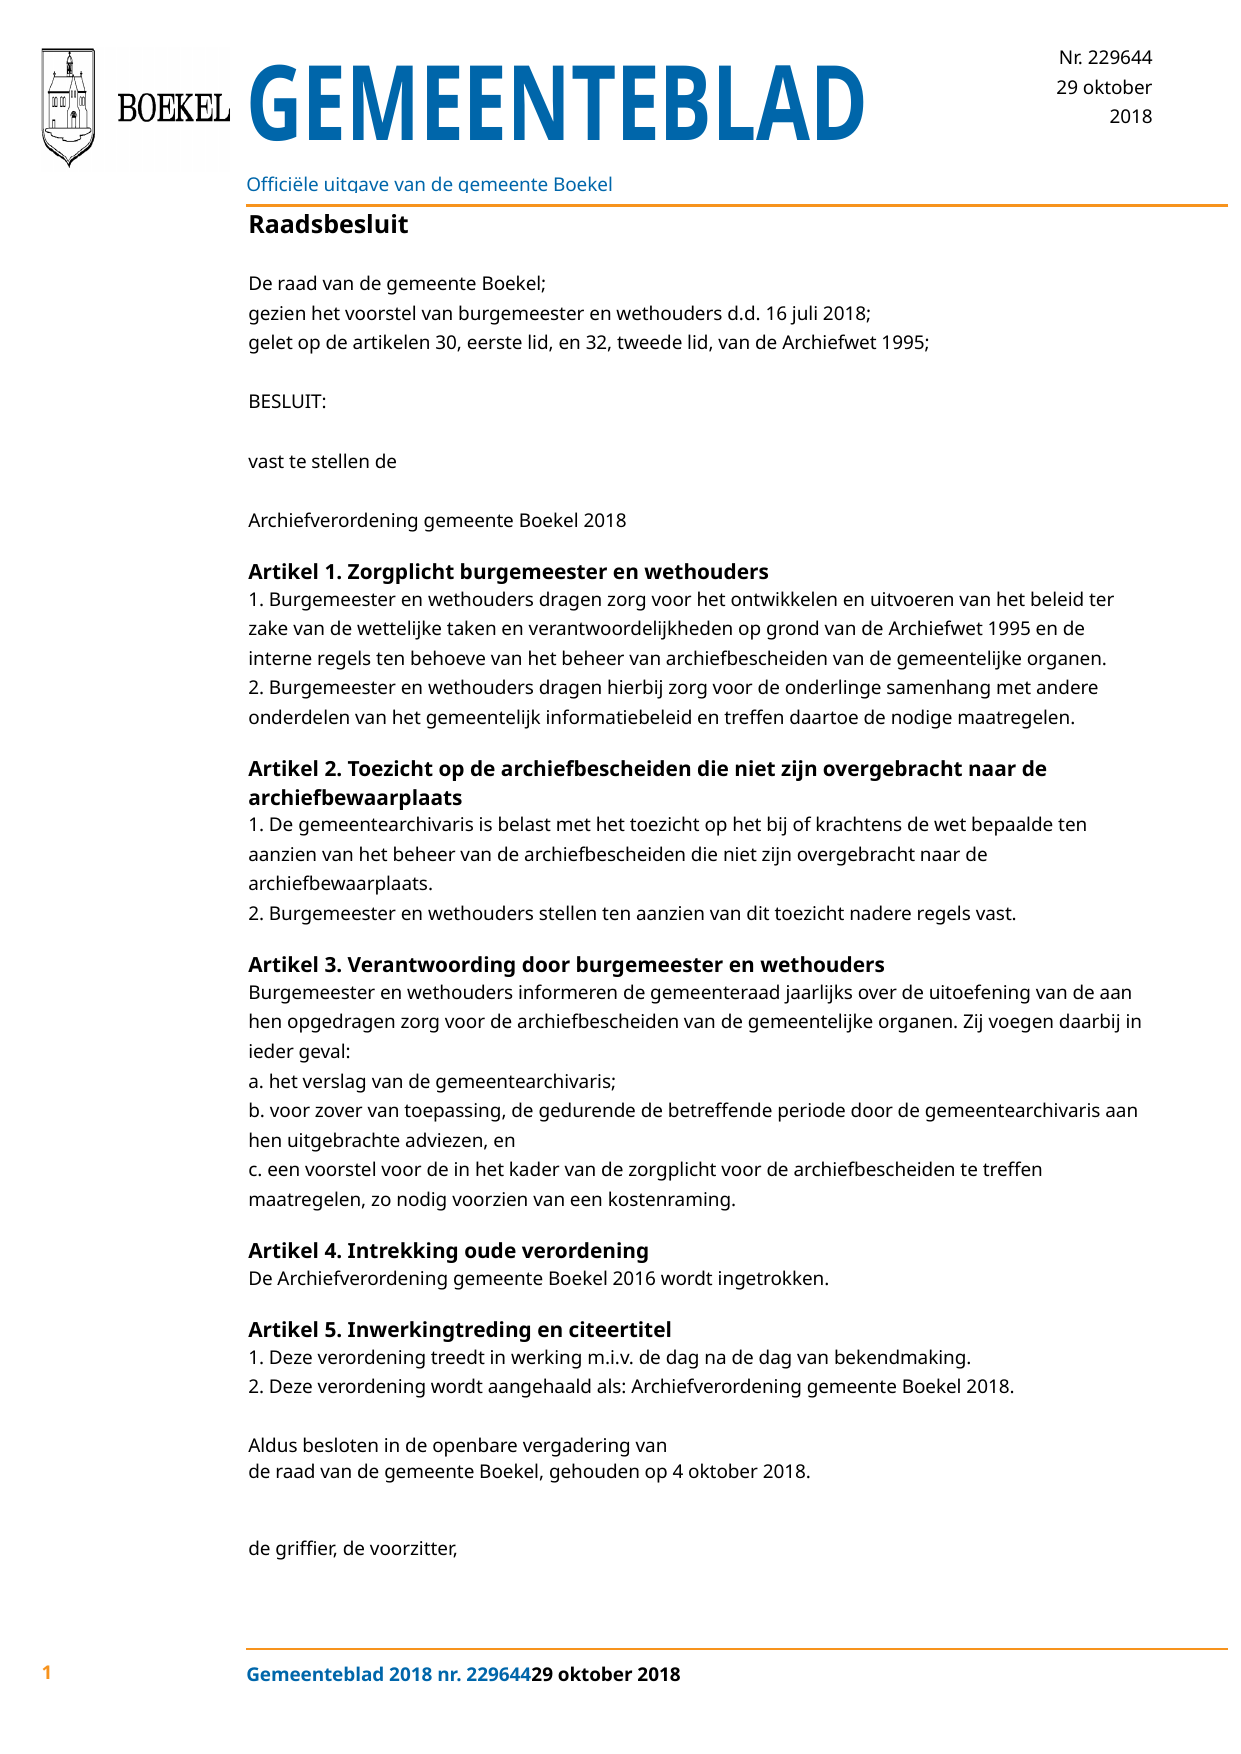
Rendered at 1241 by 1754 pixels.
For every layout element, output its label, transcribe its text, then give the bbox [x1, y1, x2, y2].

text Aldus besloten in de openbare vergadering van [248, 1433, 1152, 1458]
picture [41, 47, 231, 172]
text Artikel 5. Inwerkingtreding en citeertitel [248, 1315, 1152, 1344]
text BESLUIT: [248, 389, 1152, 414]
text Raadsbesluit [248, 207, 1152, 241]
text c. een voorstel voor de in het kader van de zorgplicht voor de archiefbescheiden te treffen maatregelen, zo nodig voorzien van een kostenraming. [248, 1157, 1152, 1212]
text 2. Burgemeester en wethouders stellen ten aanzien van dit toezicht nadere regels vast. [248, 900, 1152, 926]
text De Archiefverordening gemeente Boekel 2016 wordt ingetrokken. [248, 1265, 1152, 1291]
text Artikel 3. Verantwoording door burgemeester en wethouders [248, 951, 1152, 979]
text 2. Burgemeester en wethouders dragen hierbij zorg voor de onderlinge samenhang met andere onderdelen van het gemeentelijk informatiebeleid en treffen daartoe de nodige maatregelen. [248, 674, 1152, 730]
text vast te stellen de [248, 448, 1152, 473]
text 1. De gemeentearchivaris is belast met het toezicht op het bij of krachtens de wet bepaalde ten aanzien van het beheer van de archiefbescheiden die niet zijn overgebracht naar de archiefbewaarplaats. [248, 811, 1152, 896]
text 1. Deze verordening treedt in werking m.i.v. de dag na de dag van bekendmaking. [248, 1344, 1152, 1369]
text gezien het voorstel van burgemeester en wethouders d.d. 16 juli 2018; [248, 300, 1152, 326]
text Artikel 2. Toezicht op de archiefbescheiden die niet zijn overgebracht naar de archiefbewaarplaats [248, 754, 1152, 811]
text Burgemeester en wethouders informeren de gemeenteraad jaarlijks over de uitoefening van de aan hen opgedragen zorg voor de archiefbescheiden van de gemeentelijke organen. Zij voegen daarbij in ieder geval: [248, 979, 1152, 1064]
text 1. Burgemeester en wethouders dragen zorg voor het ontwikkelen en uitvoeren van het beleid ter zake van de wettelijke taken en verantwoordelijkheden op grond van de Archiefwet 1995 en de interne regels ten behoeve van het beheer van archiefbescheiden van de gemeentelijke organen. [248, 586, 1152, 671]
text Archiefverordening gemeente Boekel 2018 [248, 507, 1152, 533]
text Artikel 4. Intrekking oude verordening [248, 1237, 1152, 1265]
text gelet op de artikelen 30, eerste lid, en 32, tweede lid, van de Archiefwet 1995; [248, 329, 1152, 355]
text 2. Deze verordening wordt aangehaald als: Archiefverordening gemeente Boekel 2018. [248, 1373, 1152, 1399]
text a. het verslag van de gemeentearchivaris; [248, 1068, 1152, 1093]
text de raad van de gemeente Boekel, gehouden op 4 oktober 2018. [248, 1458, 1152, 1484]
text Artikel 1. Zorgplicht burgemeester en wethouders [248, 557, 1152, 586]
text b. voor zover van toepassing, de gedurende de betreffende periode door de gemeentearchivaris aan hen uitgebrachte adviezen, en [248, 1097, 1152, 1153]
text De raad van de gemeente Boekel; [248, 270, 1152, 296]
text de griffier, de voorzitter, [248, 1536, 1152, 1561]
